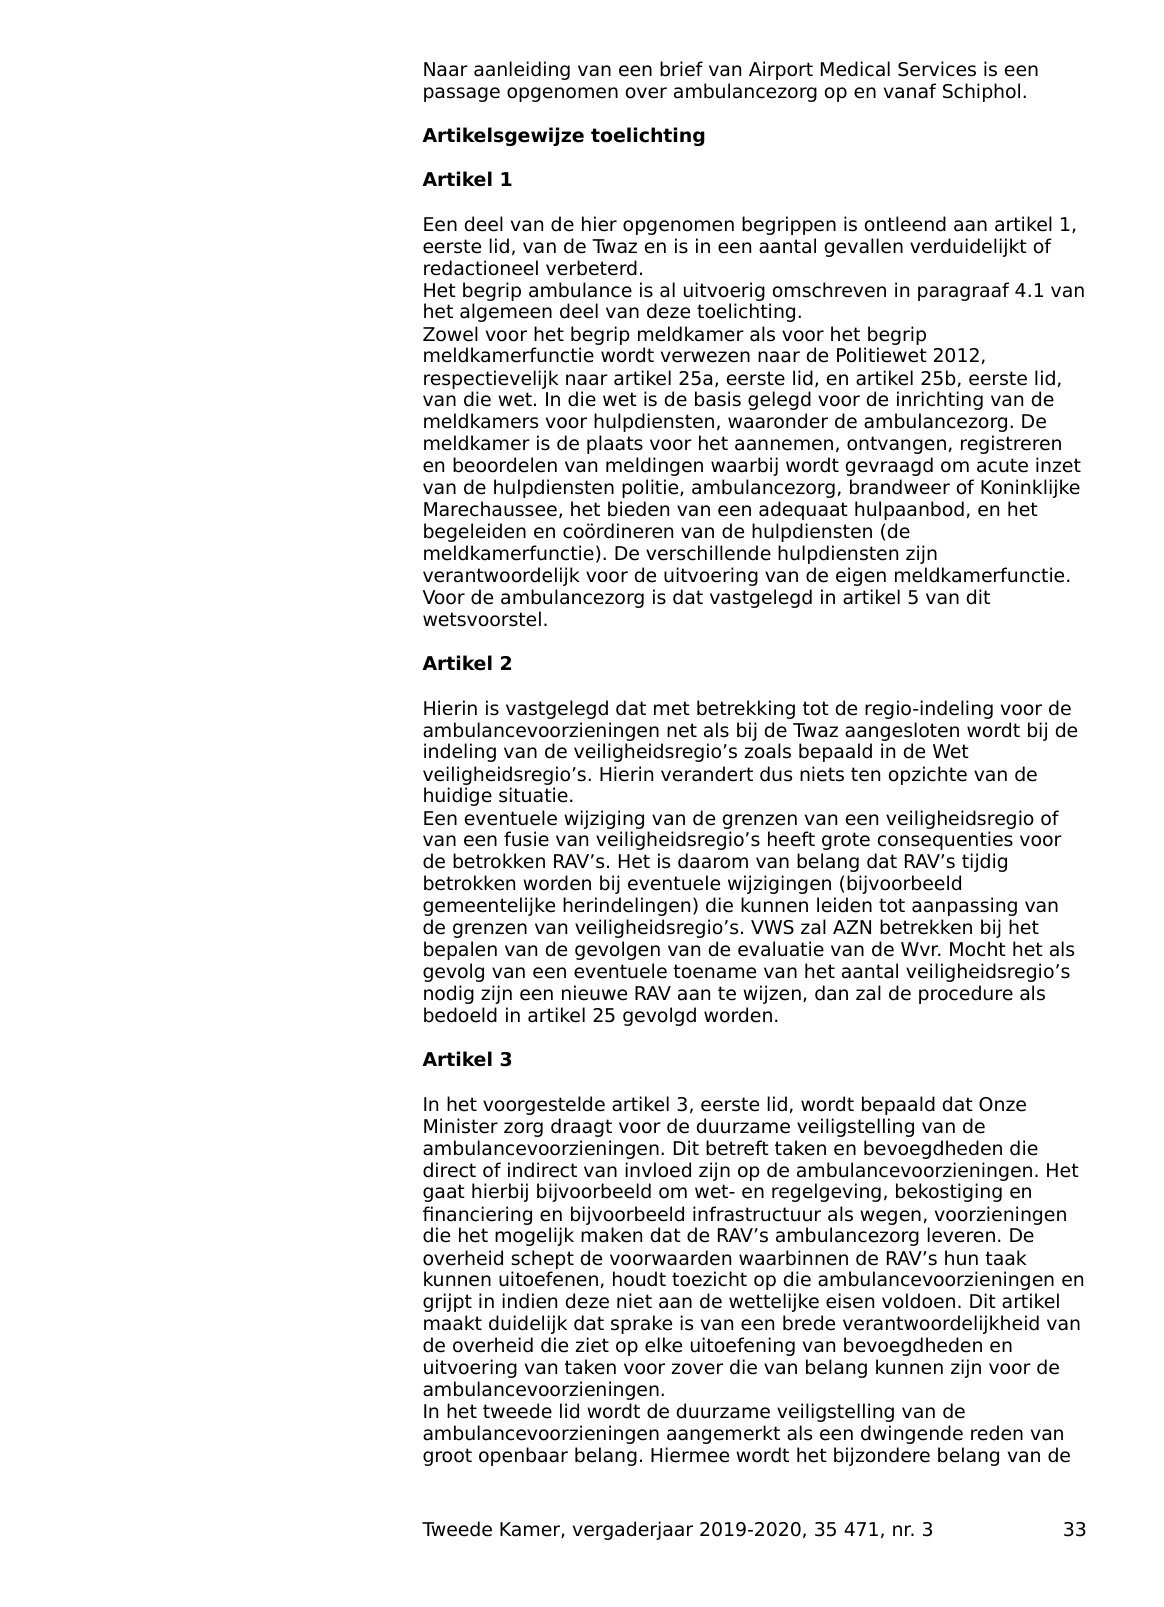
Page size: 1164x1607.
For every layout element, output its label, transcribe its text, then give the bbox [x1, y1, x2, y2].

text In het tweede lid wordt de duurzame veiligstelling van de ambulancevoorzieningen aangemerkt als een dwingende reden van groot openbaar belang. Hiermee wordt het bijzondere belang van de [422, 1401, 1087, 1467]
subtitle Artikel 2 [422, 653, 1087, 675]
text Naar aanleiding van een brief van Airport Medical Services is een passage opgenomen over ambulancezorg op en vanaf Schiphol. [422, 59, 1087, 103]
text Hierin is vastgelegd dat met betrekking tot de regio-indeling voor de ambulancevoorzieningen net als bij de Twaz aangesloten wordt bij de indeling van de veiligheidsregio’s zoals bepaald in de Wet veiligheidsregio’s. Hierin verandert dus niets ten opzichte van de huidige situatie. [422, 697, 1087, 807]
text Zowel voor het begrip meldkamer als voor het begrip meldkamerfunctie wordt verwezen naar de Politiewet 2012, respectievelijk naar artikel 25a, eerste lid, en artikel 25b, eerste lid, van die wet. In die wet is de basis gelegd voor de inrichting van de meldkamers voor hulpdiensten, waaronder de ambulancezorg. De meldkamer is de plaats voor het aannemen, ontvangen, registreren en beoordelen van meldingen waarbij wordt gevraagd om acute inzet van de hulpdiensten politie, ambulancezorg, brandweer of Koninklijke Marechaussee, het bieden van een adequaat hulpaanbod, en het begeleiden en coördineren van de hulpdiensten (de meldkamerfunctie). De verschillende hulpdiensten zijn verantwoordelijk voor de uitvoering van de eigen meldkamerfunctie. Voor de ambulancezorg is dat vastgelegd in artikel 5 van dit wetsvoorstel. [422, 323, 1087, 631]
subtitle Artikel 3 [422, 1049, 1087, 1071]
text Het begrip ambulance is al uitvoerig omschreven in paragraaf 4.1 van het algemeen deel van deze toelichting. [422, 279, 1087, 323]
text Een deel van de hier opgenomen begrippen is ontleend aan artikel 1, eerste lid, van de Twaz en is in een aantal gevallen verduidelijkt of redactioneel verbeterd. [422, 213, 1087, 279]
subtitle Artikelsgewijze toelichting [422, 125, 1087, 147]
text In het voorgestelde artikel 3, eerste lid, wordt bepaald dat Onze Minister zorg draagt voor de duurzame veiligstelling van de ambulancevoorzieningen. Dit betreft taken en bevoegdheden die direct of indirect van invloed zijn op de ambulancevoorzieningen. Het gaat hierbij bijvoorbeeld om wet- en regelgeving, bekostiging en financiering en bijvoorbeeld infrastructuur als wegen, voorzieningen die het mogelijk maken dat de RAV’s ambulancezorg leveren. De overheid schept de voorwaarden waarbinnen de RAV’s hun taak kunnen uitoefenen, houdt toezicht op die ambulancevoorzieningen en grijpt in indien deze niet aan de wettelijke eisen voldoen. Dit artikel maakt duidelijk dat sprake is van een brede verantwoordelijkheid van de overheid die ziet op elke uitoefening van bevoegdheden en uitvoering van taken voor zover die van belang kunnen zijn voor de ambulancevoorzieningen. [422, 1093, 1087, 1401]
subtitle Artikel 1 [422, 169, 1087, 191]
text Een eventuele wijziging van de grenzen van een veiligheidsregio of van een fusie van veiligheidsregio’s heeft grote consequenties voor de betrokken RAV’s. Het is daarom van belang dat RAV’s tijdig betrokken worden bij eventuele wijzigingen (bijvoorbeeld gemeentelijke herindelingen) die kunnen leiden tot aanpassing van de grenzen van veiligheidsregio’s. VWS zal AZN betrekken bij het bepalen van de gevolgen van de evaluatie van de Wvr. Mocht het als gevolg van een eventuele toename van het aantal veiligheidsregio’s nodig zijn een nieuwe RAV aan te wijzen, dan zal de procedure als bedoeld in artikel 25 gevolgd worden. [422, 807, 1087, 1027]
